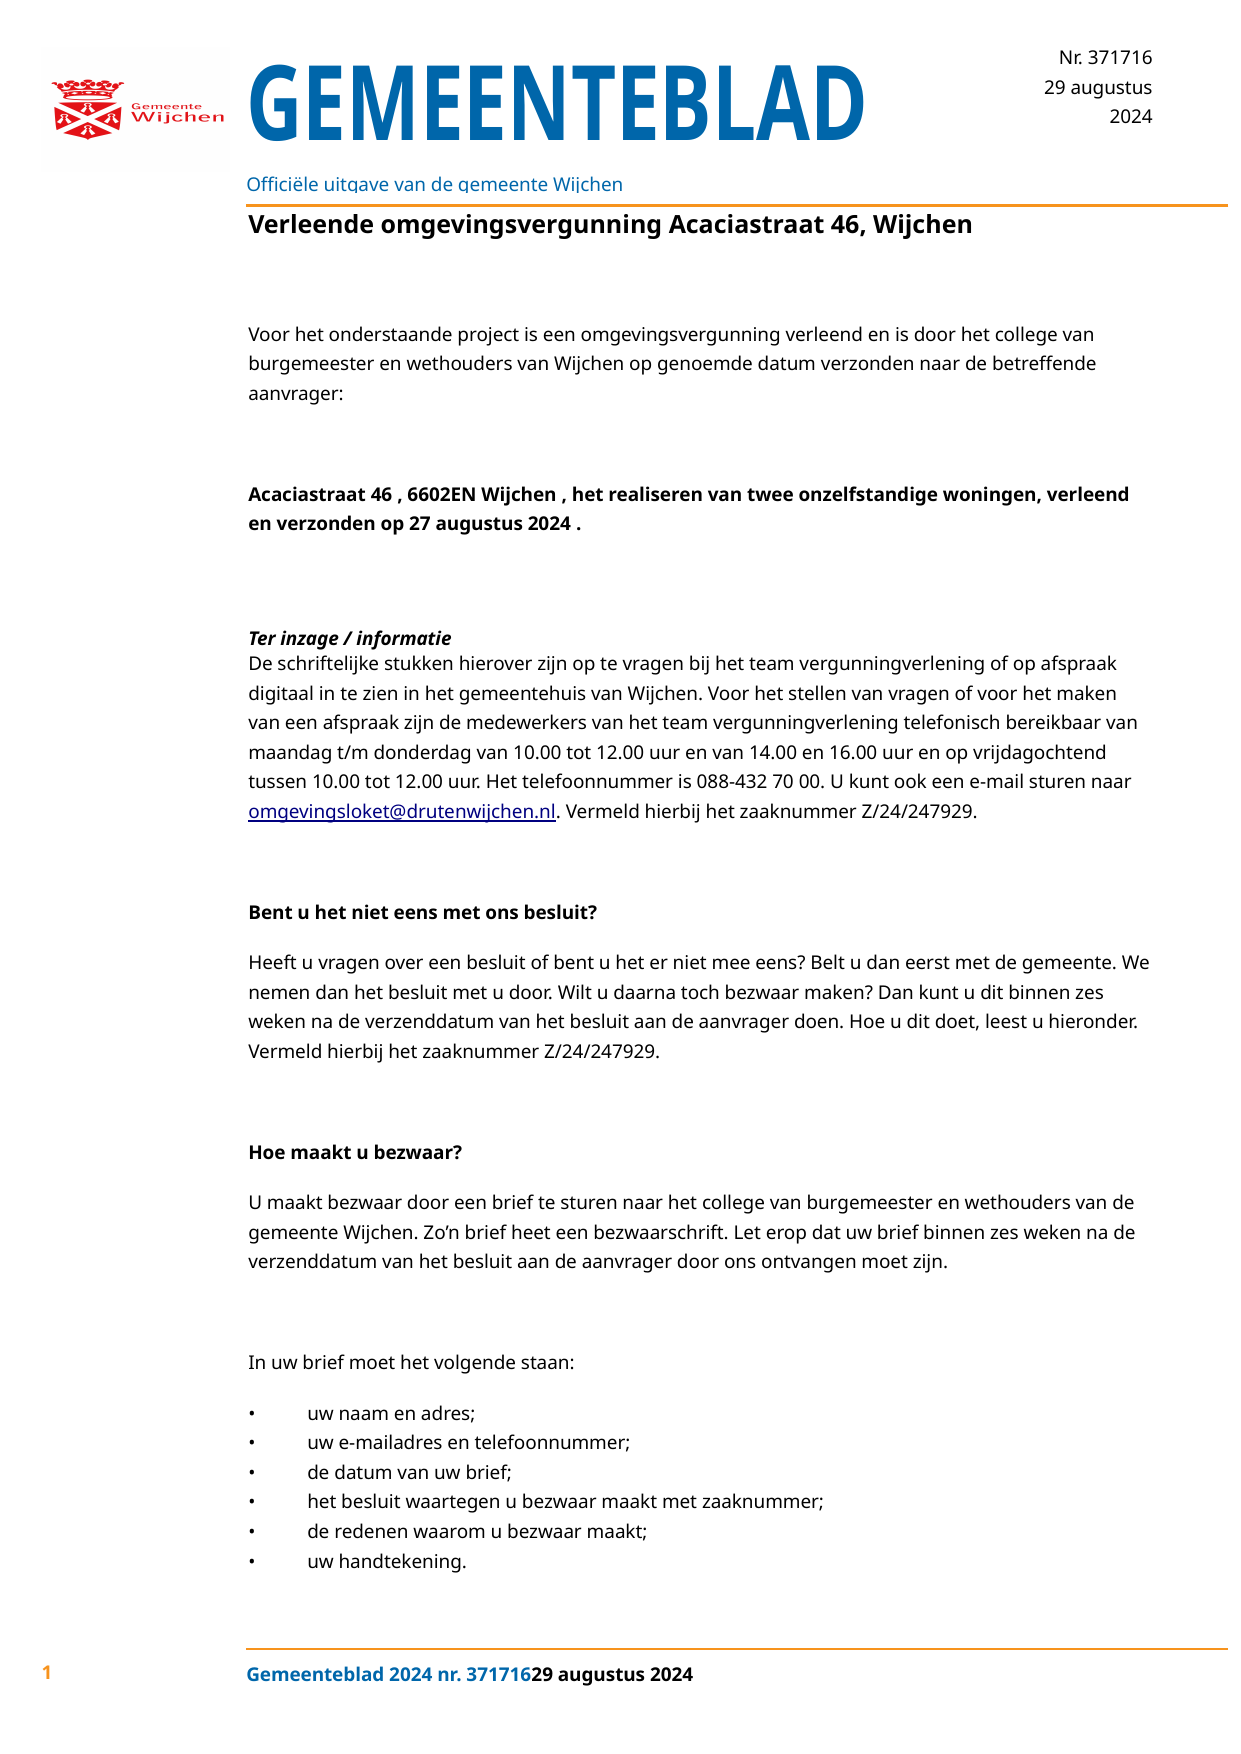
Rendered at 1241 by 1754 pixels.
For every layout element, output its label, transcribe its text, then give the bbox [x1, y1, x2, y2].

list uw naam en adres; [248, 1400, 1152, 1426]
list de redenen waarom u bezwaar maakt; [248, 1518, 1152, 1544]
text Voor het onderstaande project is een omgevingsvergunning verleend en is door het college van burgemeester en wethouders van Wijchen op genoemde datum verzonden naar de betreffende aanvrager: [248, 321, 1152, 406]
list uw e-mailadres en telefoonnummer; [248, 1429, 1152, 1455]
text Ter inzage / informatie [248, 625, 1152, 650]
list het besluit waartegen u bezwaar maakt met zaaknummer; [248, 1489, 1152, 1514]
list uw handtekening. [248, 1548, 1152, 1574]
text De schriftelijke stukken hierover zijn op te vragen bij het team vergunningverlening of op afspraak digitaal in te zien in het gemeentehuis van Wijchen. Voor het stellen van vragen of voor het maken van een afspraak zijn de medewerkers van het team vergunningverlening telefonisch bereikbaar van maandag t/m donderdag van 10.00 tot 12.00 uur en van 14.00 en 16.00 uur en op vrijdagochtend tussen 10.00 tot 12.00 uur. Het telefoonnummer is 088-432 70 00. U kunt ook een e-mail sturen naar omgevingsloket@drutenwijchen.nl. Vermeld hierbij het zaaknummer Z/24/247929. [248, 650, 1152, 824]
list de datum van uw brief; [248, 1459, 1152, 1485]
picture [41, 47, 231, 172]
text U maakt bezwaar door een brief te sturen naar het college van burgemeester en wethouders van de gemeente Wijchen. Zo’n brief heet een bezwaarschrift. Let erop dat uw brief binnen zes weken na de verzenddatum van het besluit aan de aanvrager door ons ontvangen moet zijn. [248, 1189, 1152, 1274]
text In uw brief moet het volgende staan: [248, 1349, 1152, 1375]
text Hoe maakt u bezwaar? [248, 1139, 1152, 1165]
text Bent u het niet eens met ons besluit? [248, 899, 1152, 925]
text Acaciastraat 46 , 6602EN Wijchen , het realiseren van twee onzelfstandige woningen, verleend en verzonden op 27 augustus 2024 . [248, 481, 1152, 536]
text Heeft u vragen over een besluit of bent u het er niet mee eens? Belt u dan eerst met de gemeente. We nemen dan het besluit met u door. Wilt u daarna toch bezwaar maken? Dan kunt u dit binnen zes weken na de verzenddatum van het besluit aan de aanvrager doen. Hoe u dit doet, leest u hieronder. Vermeld hierbij het zaaknummer Z/24/247929. [248, 949, 1152, 1064]
text Verleende omgevingsvergunning Acaciastraat 46, Wijchen [248, 207, 1152, 241]
